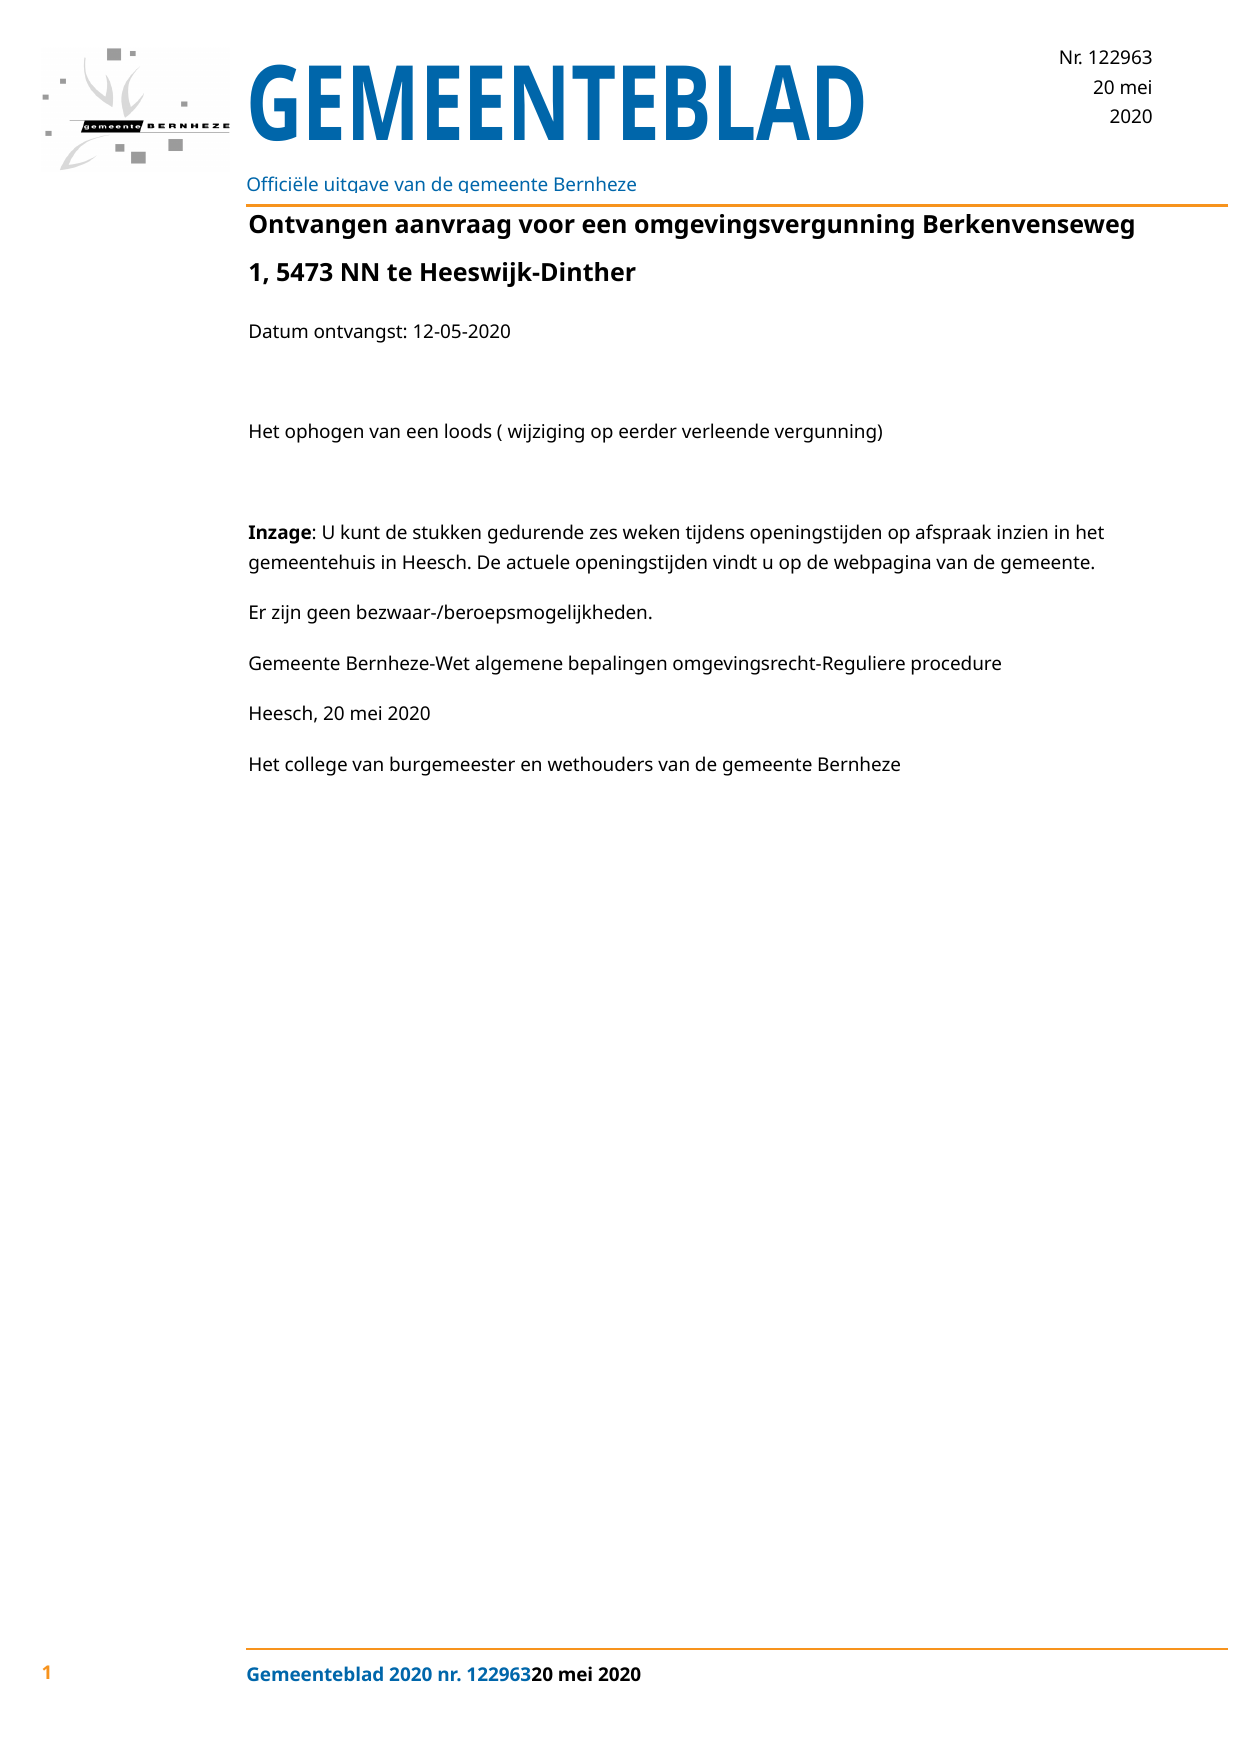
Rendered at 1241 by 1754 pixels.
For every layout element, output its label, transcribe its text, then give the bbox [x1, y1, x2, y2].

text Het ophogen van een loods ( wijziging op eerder verleende vergunning) [248, 419, 1152, 444]
text Er zijn geen bezwaar-/beroepsmogelijkheden. [248, 599, 1152, 625]
text Het college van burgemeester en wethouders van de gemeente Bernheze [248, 751, 1152, 777]
text Inzage: U kunt de stukken gedurende zes weken tijdens openingstijden op afspraak inzien in het gemeentehuis in Heesch. De actuele openingstijden vindt u op de webpagina van de gemeente. [248, 519, 1152, 575]
text Ontvangen aanvraag voor een omgevingsvergunning Berkenvenseweg 1, 5473 NN te Heeswijk-Dinther [248, 207, 1152, 288]
picture [41, 47, 231, 172]
text Gemeente Bernheze-Wet algemene bepalingen omgevingsrecht-Reguliere procedure [248, 650, 1152, 676]
text Heesch, 20 mei 2020 [248, 700, 1152, 726]
text Datum ontvangst: 12-05-2020 [248, 318, 1152, 344]
